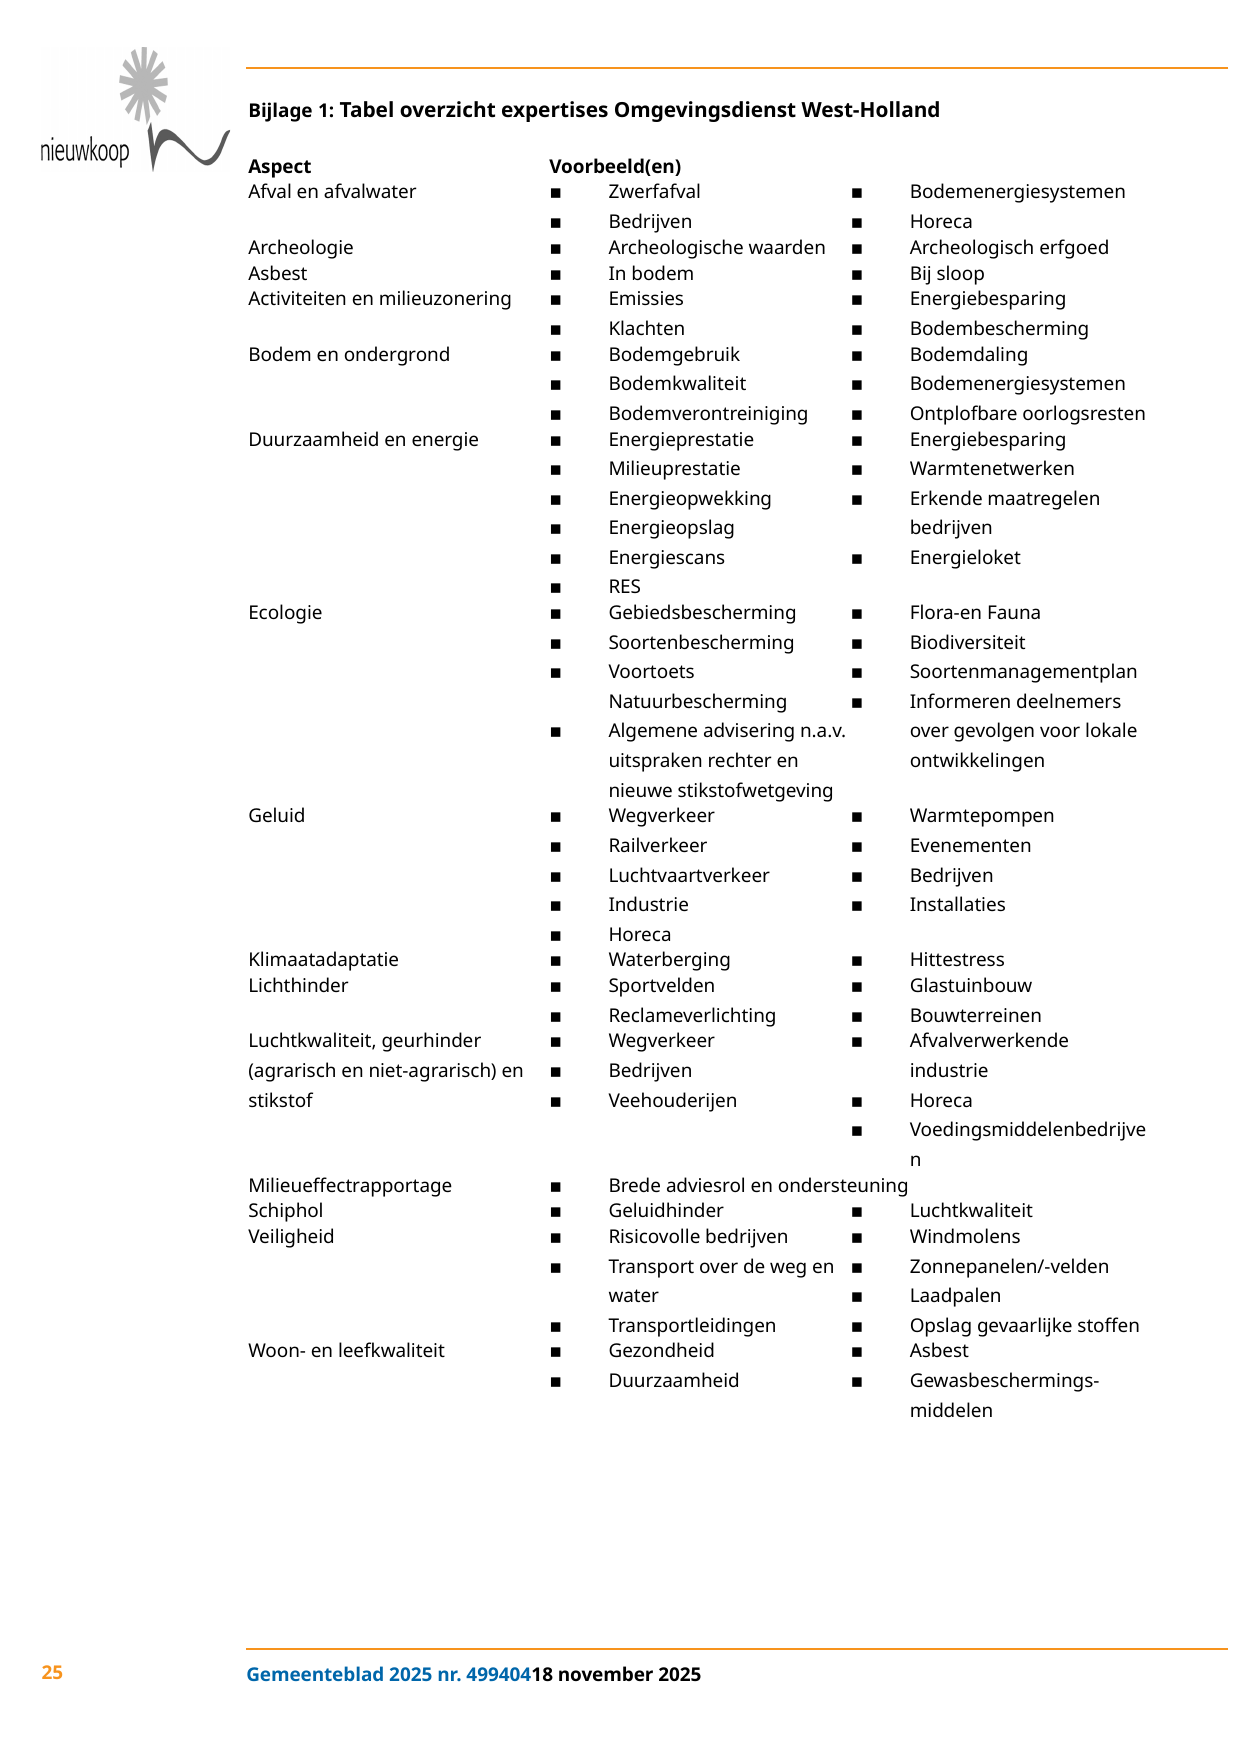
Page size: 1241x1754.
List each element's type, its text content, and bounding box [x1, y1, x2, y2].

table_cell Archeologie [248, 234, 549, 260]
table_cell In bodem [549, 260, 850, 286]
table_cell Veiligheid [248, 1223, 549, 1338]
table_cell Geluidhinder [549, 1198, 850, 1223]
table_cell Windmolens Zonnepanelen/-velden Laadpalen Opslag gevaarlijke stoffen [850, 1223, 1152, 1338]
table_cell Bodemgebruik Bodemkwaliteit Bodemverontreiniging [549, 341, 850, 426]
table_cell Wegverkeer Railverkeer Luchtvaartverkeer Industrie Horeca [549, 803, 850, 947]
table_cell Wegverkeer Bedrijven Veehouderijen [549, 1028, 850, 1172]
table_cell Woon- en leefkwaliteit [248, 1338, 549, 1423]
table_cell Risicovolle bedrijven Transport over de weg en water Transportleidingen [549, 1223, 850, 1338]
table_cell Milieueffectrapportage [248, 1172, 549, 1197]
table_cell Bij sloop [850, 260, 1152, 286]
table_cell Asbest Gewasbeschermings-middelen [850, 1338, 1152, 1423]
table_cell Glastuinbouw Bouwterreinen [850, 973, 1152, 1028]
table_cell Energiebesparing Bodembescherming [850, 286, 1152, 341]
table_cell Archeologische waarden [549, 234, 850, 260]
table_header Aspect [248, 153, 549, 179]
table_cell Gebiedsbescherming Soortenbescherming Voortoets Natuurbescherming Algemene advisering n.a.v. uitspraken rechter en nieuwe stikstofwetgeving [549, 599, 850, 803]
table_cell Emissies Klachten [549, 286, 850, 341]
table_cell Bodemenergiesystemen Horeca [850, 179, 1152, 234]
table_cell Afval en afvalwater [248, 179, 549, 234]
table_cell Sportvelden Reclameverlichting [549, 973, 850, 1028]
table_cell Activiteiten en milieuzonering [248, 286, 549, 341]
table_cell Hittestress [850, 947, 1152, 972]
table_cell Duurzaamheid en energie [248, 426, 549, 599]
picture [41, 47, 231, 172]
table_cell Archeologisch erfgoed [850, 234, 1152, 260]
table_cell Lichthinder [248, 973, 549, 1028]
table_cell Flora-en Fauna Biodiversiteit Soortenmanagementplan Informeren deelnemers over gevolgen voor lokale ontwikkelingen [850, 599, 1152, 803]
table_cell Ecologie [248, 599, 549, 803]
table_cell Energieprestatie Milieuprestatie Energieopwekking Energieopslag Energiescans RES [549, 426, 850, 599]
table_cell Brede adviesrol en ondersteuning [549, 1172, 1152, 1197]
table_cell Asbest [248, 260, 549, 286]
table_cell Geluid [248, 803, 549, 947]
table_header Voorbeeld(en) [549, 153, 1152, 179]
table_cell Schiphol [248, 1198, 549, 1223]
table_cell Warmtepompen Evenementen Bedrijven Installaties [850, 803, 1152, 947]
table_cell Bodemdaling Bodemenergiesystemen Ontplofbare oorlogsresten [850, 341, 1152, 426]
table_cell Energiebesparing Warmtenetwerken Erkende maatregelen bedrijven Energieloket [850, 426, 1152, 599]
table_cell Klimaatadaptatie [248, 947, 549, 972]
table_cell Afvalverwerkende industrie Horeca Voedingsmiddelenbedrijven [850, 1028, 1152, 1172]
text Bijlage 1: Tabel overzicht expertises Omgevingsdienst West-Holland [248, 95, 1152, 123]
table_cell Gezondheid Duurzaamheid [549, 1338, 850, 1423]
table_cell Bodem en ondergrond [248, 341, 549, 426]
table_cell Waterberging [549, 947, 850, 972]
table_cell Zwerfafval Bedrijven [549, 179, 850, 234]
table_cell Luchtkwaliteit [850, 1198, 1152, 1223]
table_cell Luchtkwaliteit, geurhinder (agrarisch en niet-agrarisch) en stikstof [248, 1028, 549, 1172]
